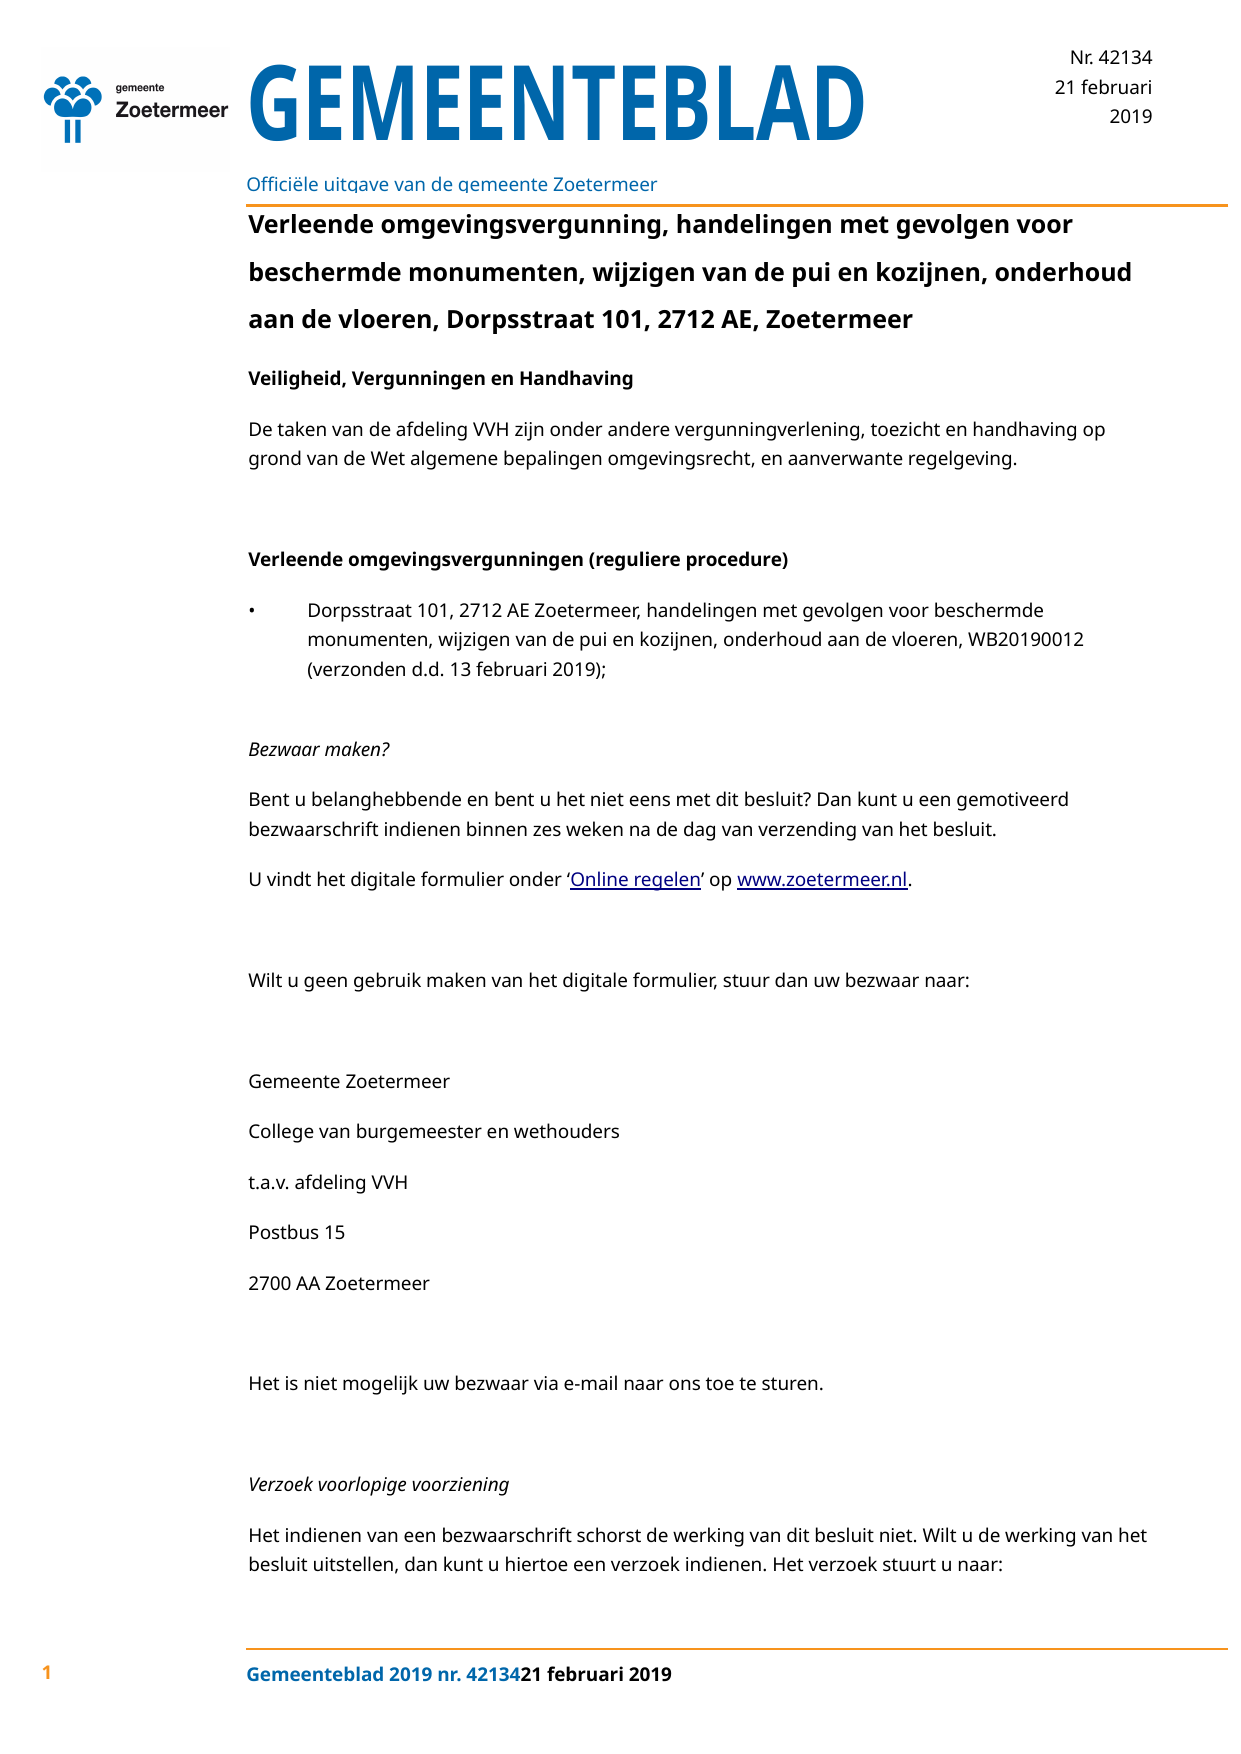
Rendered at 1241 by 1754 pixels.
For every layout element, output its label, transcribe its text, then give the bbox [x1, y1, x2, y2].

text Bent u belanghebbende en bent u het niet eens met dit besluit? Dan kunt u een gemotiveerd bezwaarschrift indienen binnen zes weken na de dag van verzending van het besluit. [248, 786, 1152, 842]
picture [41, 47, 231, 172]
text Veiligheid, Vergunningen en Handhaving [248, 366, 1152, 391]
text Het indienen van een bezwaarschrift schorst de werking van dit besluit niet. Wilt u de werking van het besluit uitstellen, dan kunt u hiertoe een verzoek indienen. Het verzoek stuurt u naar: [248, 1522, 1152, 1577]
text Wilt u geen gebruik maken van het digitale formulier, stuur dan uw bezwaar naar: [248, 967, 1152, 993]
text De taken van de afdeling VVH zijn onder andere vergunningverlening, toezicht en handhaving op grond van de Wet algemene bepalingen omgevingsrecht, en aanverwante regelgeving. [248, 416, 1152, 471]
text Verleende omgevingsvergunningen (reguliere procedure) [248, 546, 1152, 572]
list Dorpsstraat 101, 2712 AE Zoetermeer, handelingen met gevolgen voor beschermde monumenten, wijzigen van de pui en kozijnen, onderhoud aan de vloeren, WB20190012 (verzonden d.d. 13 februari 2019); [248, 597, 1152, 682]
text U vindt het digitale formulier onder ‘Online regelen’ op www.zoetermeer.nl. [248, 866, 1152, 892]
text Verzoek voorlopige voorziening [248, 1471, 1152, 1497]
text Gemeente Zoetermeer [248, 1068, 1152, 1094]
text Postbus 15 [248, 1219, 1152, 1245]
text Verleende omgevingsvergunning, handelingen met gevolgen voor beschermde monumenten, wijzigen van de pui en kozijnen, onderhoud aan de vloeren, Dorpsstraat 101, 2712 AE, Zoetermeer [248, 207, 1152, 336]
text Het is niet mogelijk uw bezwaar via e-mail naar ons toe te sturen. [248, 1371, 1152, 1396]
text Bezwaar maken? [248, 736, 1152, 762]
text College van burgemeester en wethouders [248, 1118, 1152, 1144]
text t.a.v. afdeling VVH [248, 1169, 1152, 1194]
text 2700 AA Zoetermeer [248, 1270, 1152, 1295]
